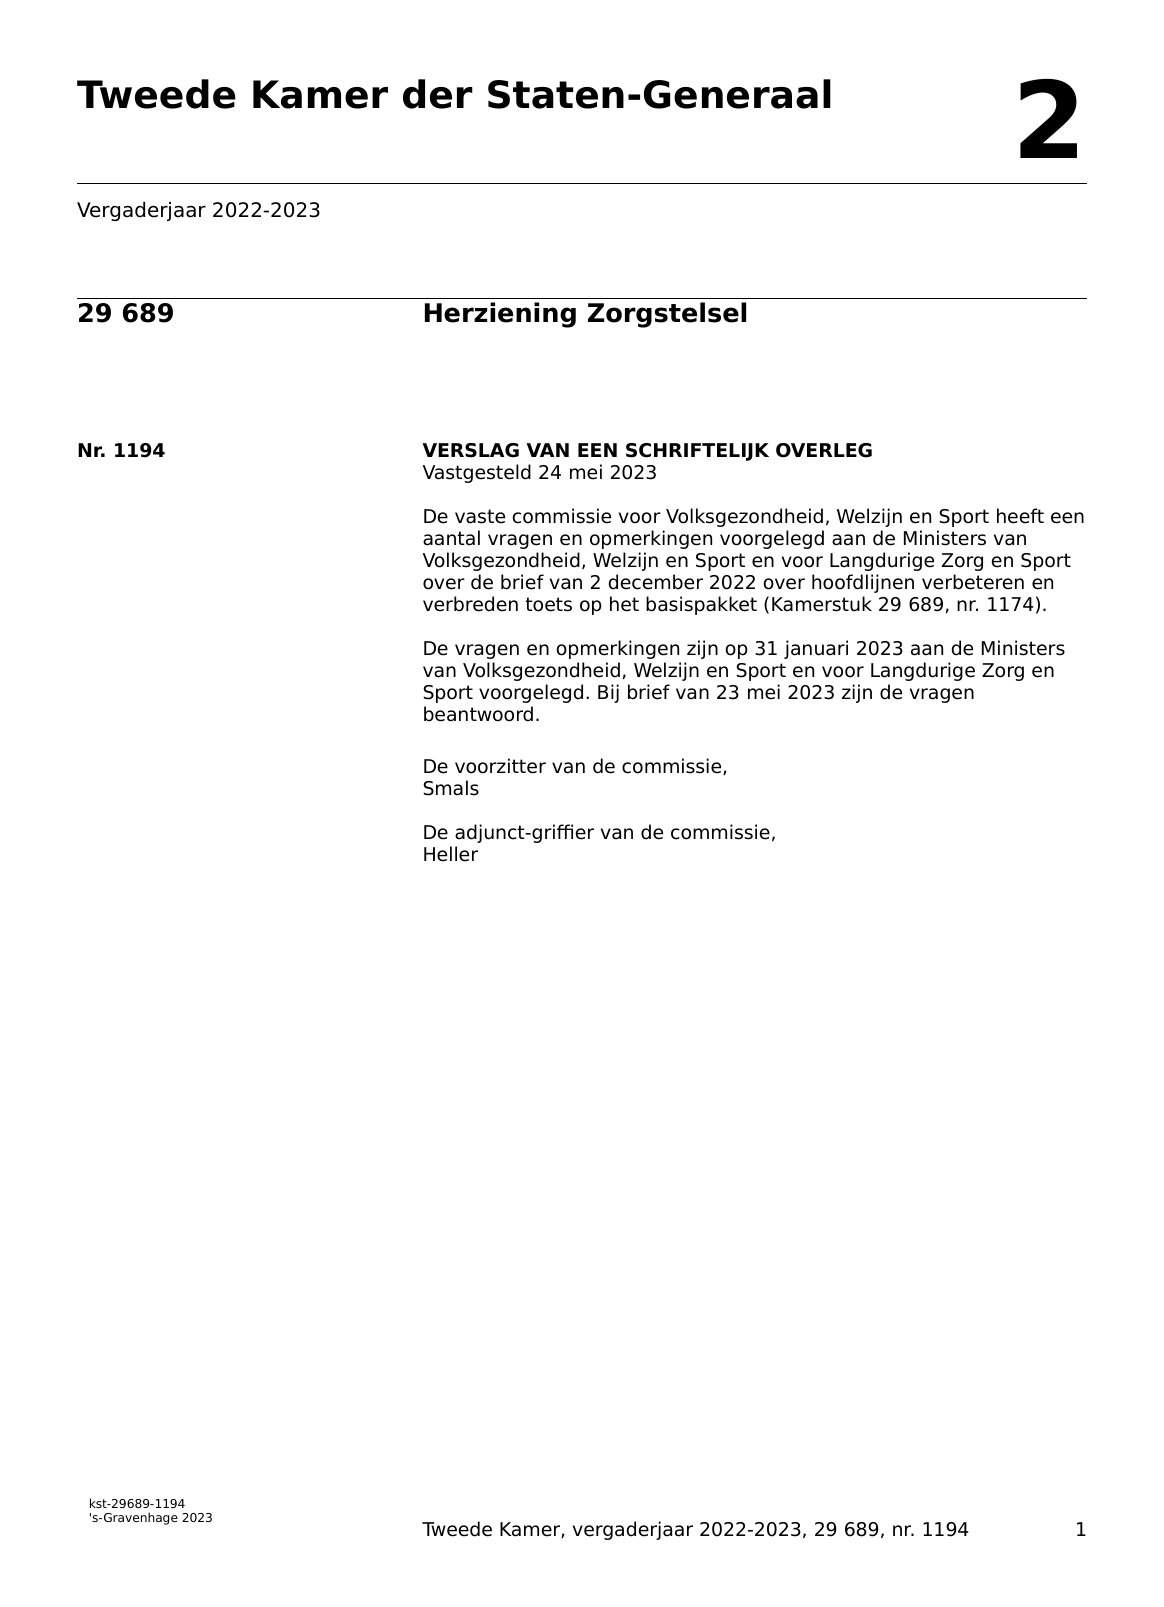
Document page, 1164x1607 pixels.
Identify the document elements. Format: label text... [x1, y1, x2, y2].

table_header 2 [886, 59, 1087, 183]
text Vastgesteld 24 mei 2023 [422, 462, 1087, 484]
text De adjunct-griffier van de commissie, Heller [422, 822, 1087, 866]
text De vaste commissie voor Volksgezondheid, Welzijn en Sport heeft een aantal vragen en opmerkingen voorgelegd aan de Ministers van Volksgezondheid, Welzijn en Sport en voor Langdurige Zorg en Sport over de brief van 2 december 2022 over hoofdlijnen verbeteren en verbreden toets op het basispakket (Kamerstuk 29 689, nr. 1174). [422, 506, 1087, 616]
table_cell Vergaderjaar 2022-2023 [77, 184, 1087, 298]
text 's-Gravenhage 2023 [88, 1511, 323, 1525]
text De voorzitter van de commissie, Smals [422, 756, 1087, 800]
subtitle 29 689 Herziening Zorgstelsel [77, 299, 1087, 329]
subtitle Nr. 1194 VERSLAG VAN EEN SCHRIFTELIJK OVERLEG [77, 440, 1087, 462]
text De vragen en opmerkingen zijn op 31 januari 2023 aan de Ministers van Volksgezondheid, Welzijn en Sport en voor Langdurige Zorg en Sport voorgelegd. Bij brief van 23 mei 2023 zijn de vragen beantwoord. [422, 638, 1087, 726]
table_header Tweede Kamer der Staten-Generaal [77, 59, 886, 183]
text kst-29689-1194 [88, 1497, 323, 1511]
